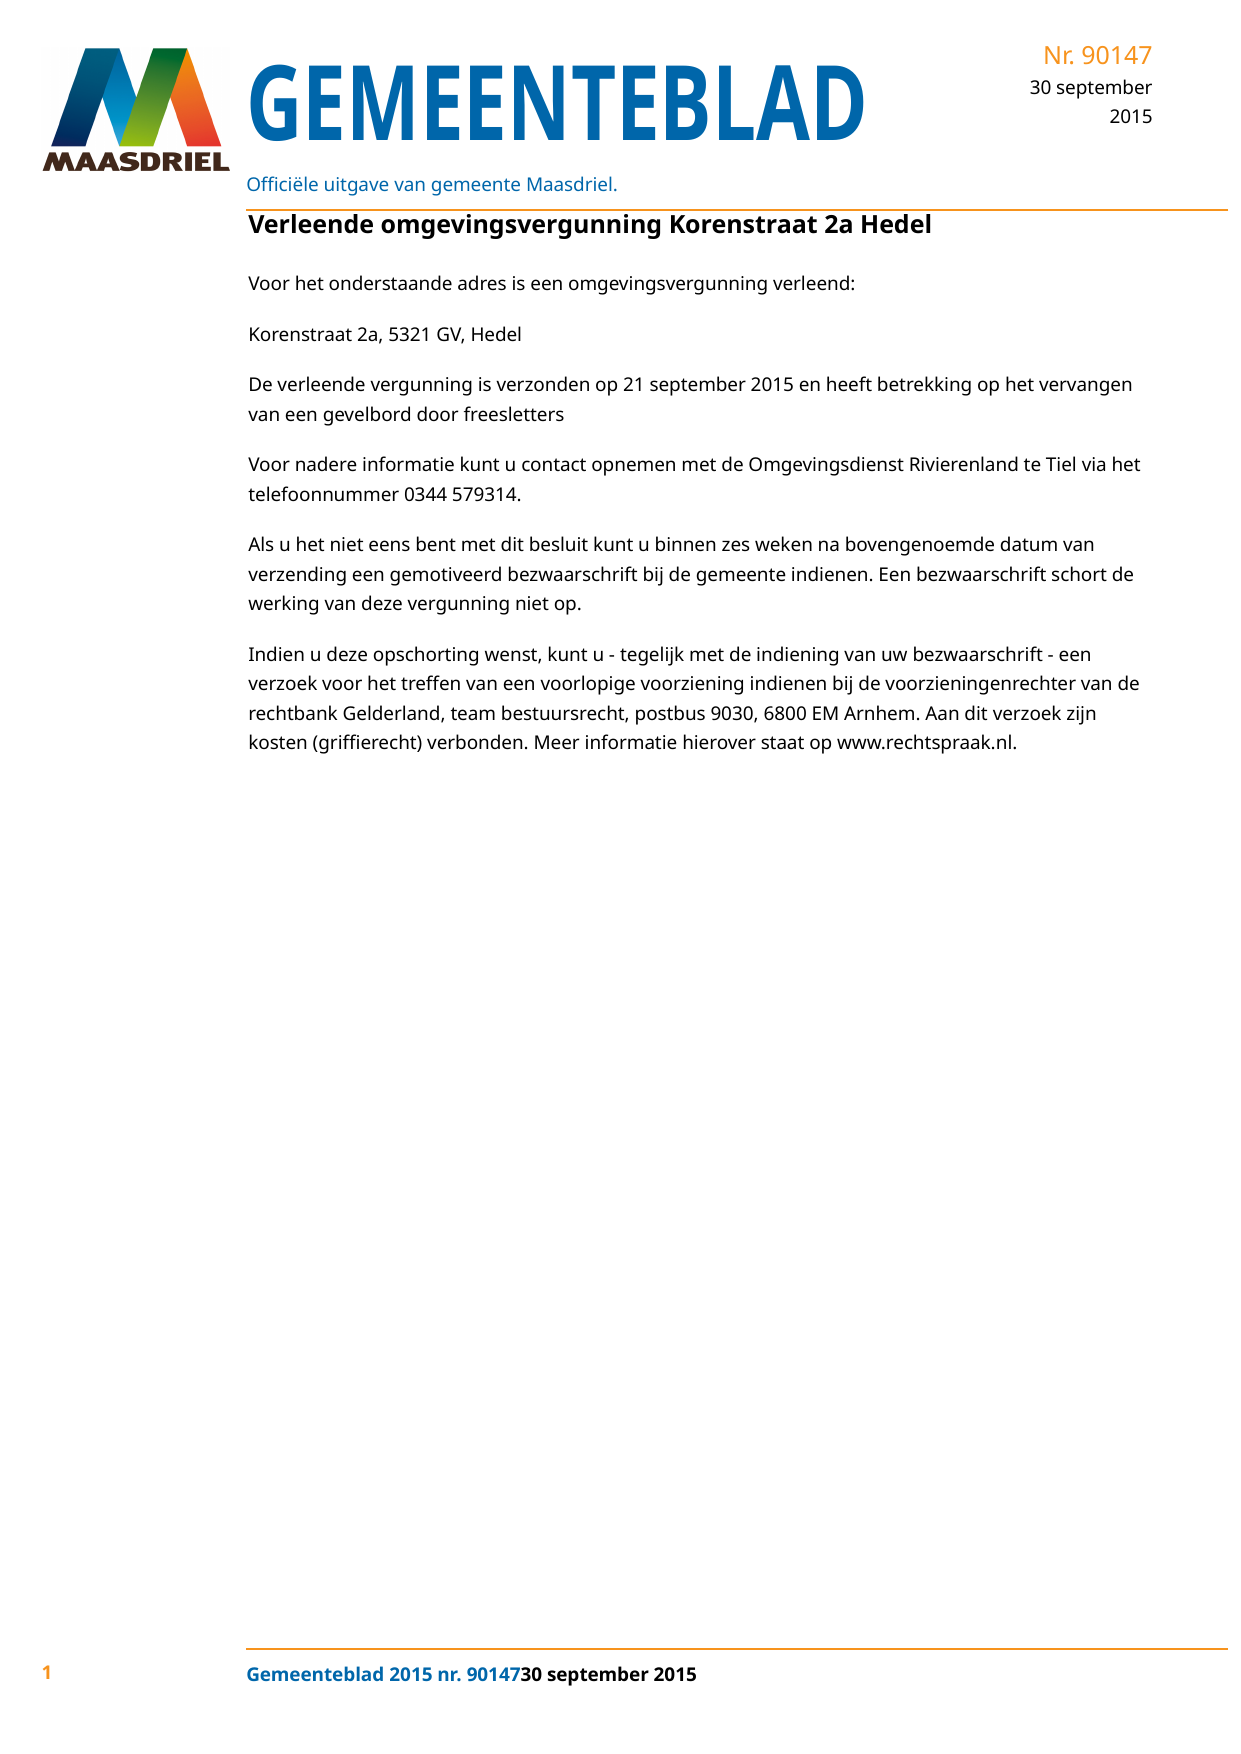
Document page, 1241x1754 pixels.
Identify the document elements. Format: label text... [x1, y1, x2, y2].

text De verleende vergunning is verzonden op 21 september 2015 en heeft betrekking op het vervangen van een gevelbord door freesletters [248, 371, 1152, 426]
text Korenstraat 2a, 5321 GV, Hedel [248, 321, 1152, 346]
text Verleende omgevingsvergunning Korenstraat 2a Hedel [248, 211, 1152, 241]
text Voor het onderstaande adres is een omgevingsvergunning verleend: [248, 270, 1152, 296]
text Voor nadere informatie kunt u contact opnemen met de Omgevingsdienst Rivierenland te Tiel via het telefoonnummer 0344 579314. [248, 451, 1152, 506]
picture [41, 47, 231, 172]
text Als u het niet eens bent met dit besluit kunt u binnen zes weken na bovengenoemde datum van verzending een gemotiveerd bezwaarschrift bij de gemeente indienen. Een bezwaarschrift schort de werking van deze vergunning niet op. [248, 531, 1152, 616]
text Indien u deze opschorting wenst, kunt u - tegelijk met de indiening van uw bezwaarschrift - een verzoek voor het treffen van een voorlopige voorziening indienen bij de voorzieningenrechter van de rechtbank Gelderland, team bestuursrecht, postbus 9030, 6800 EM Arnhem. Aan dit verzoek zijn kosten (griffierecht) verbonden. Meer informatie hierover staat op www.rechtspraak.nl. [248, 641, 1152, 755]
